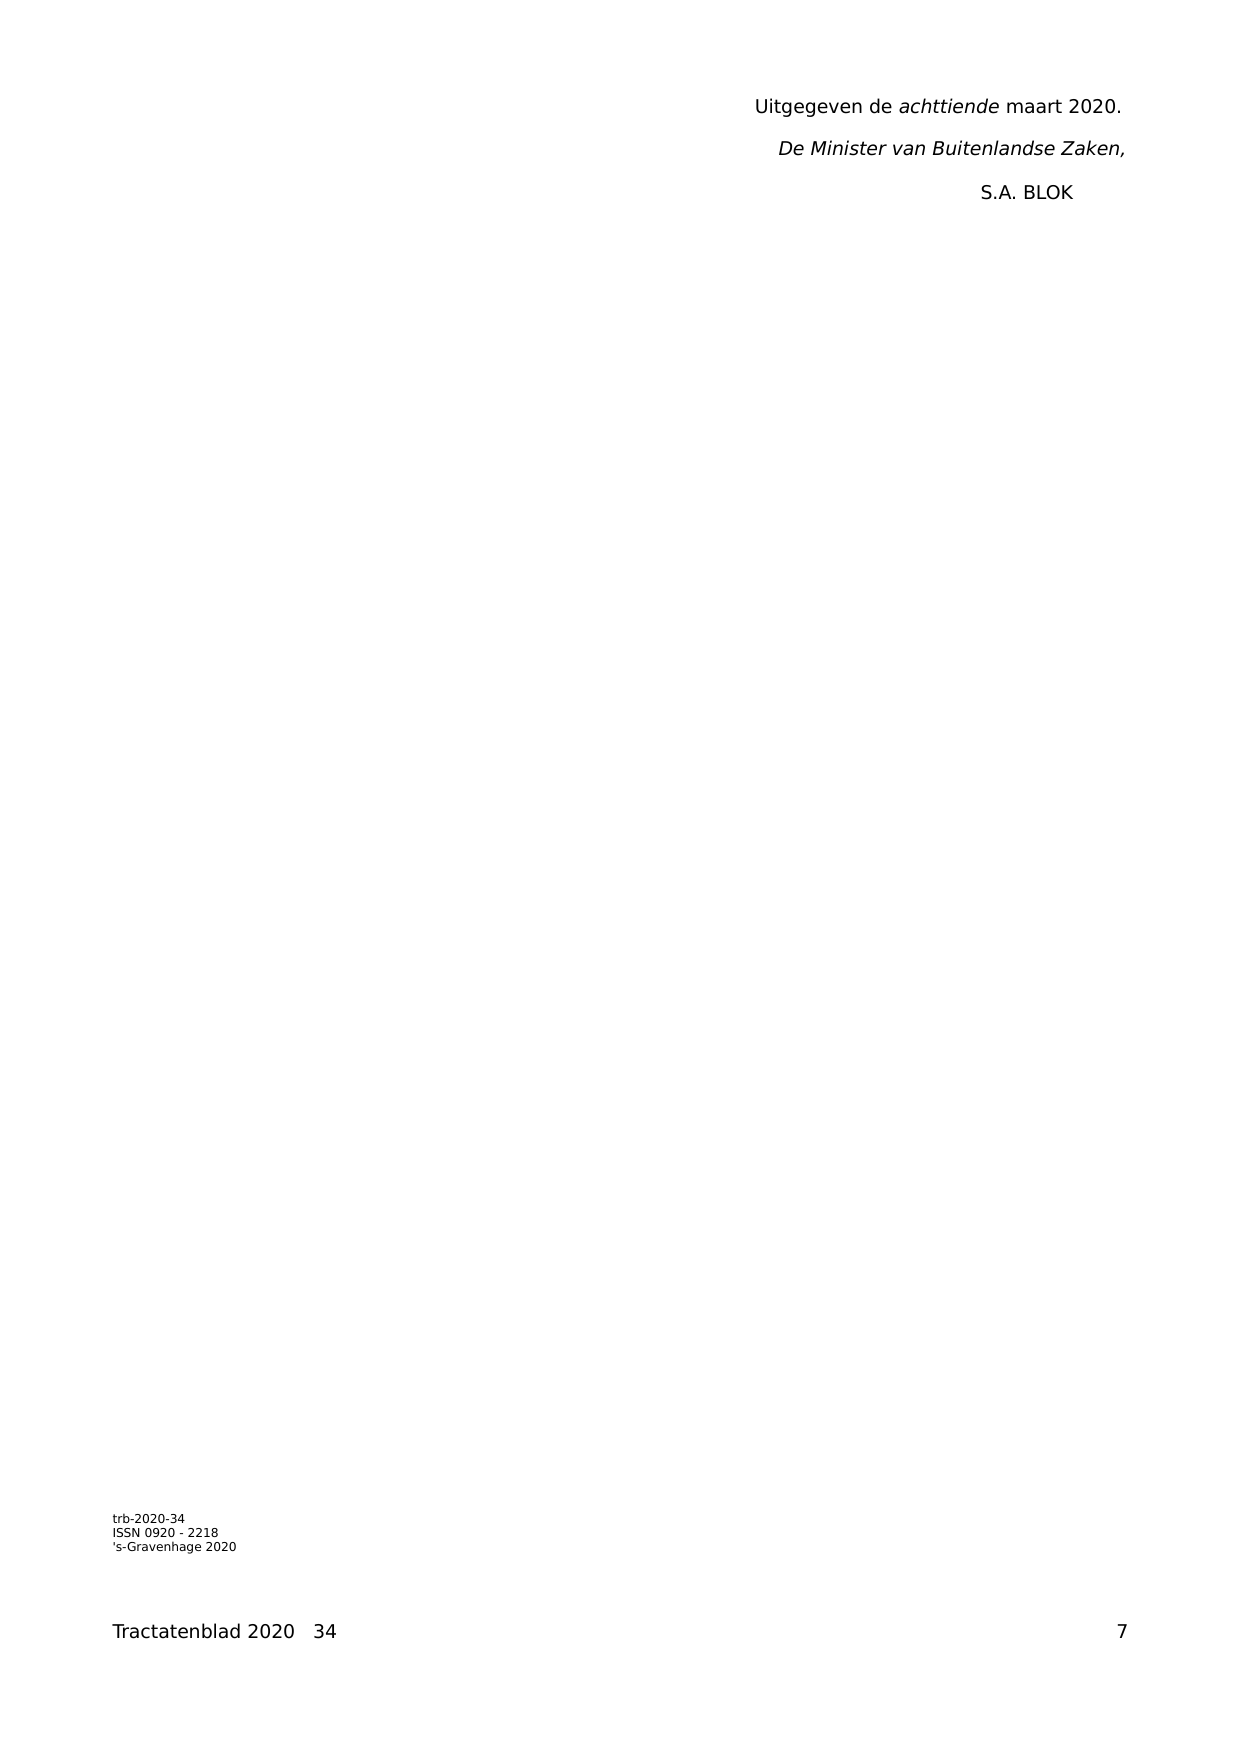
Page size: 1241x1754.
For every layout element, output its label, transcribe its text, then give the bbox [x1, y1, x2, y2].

text Uitgegeven de achttiende maart 2020. [112, 96, 1128, 118]
text 's-Gravenhage 2020 [112, 1540, 346, 1554]
text De Minister van Buitenlandse Zaken, S.A. BLOK [112, 138, 1128, 204]
text trb-2020-34 [112, 1512, 346, 1526]
text ISSN 0920 - 2218 [112, 1526, 346, 1540]
